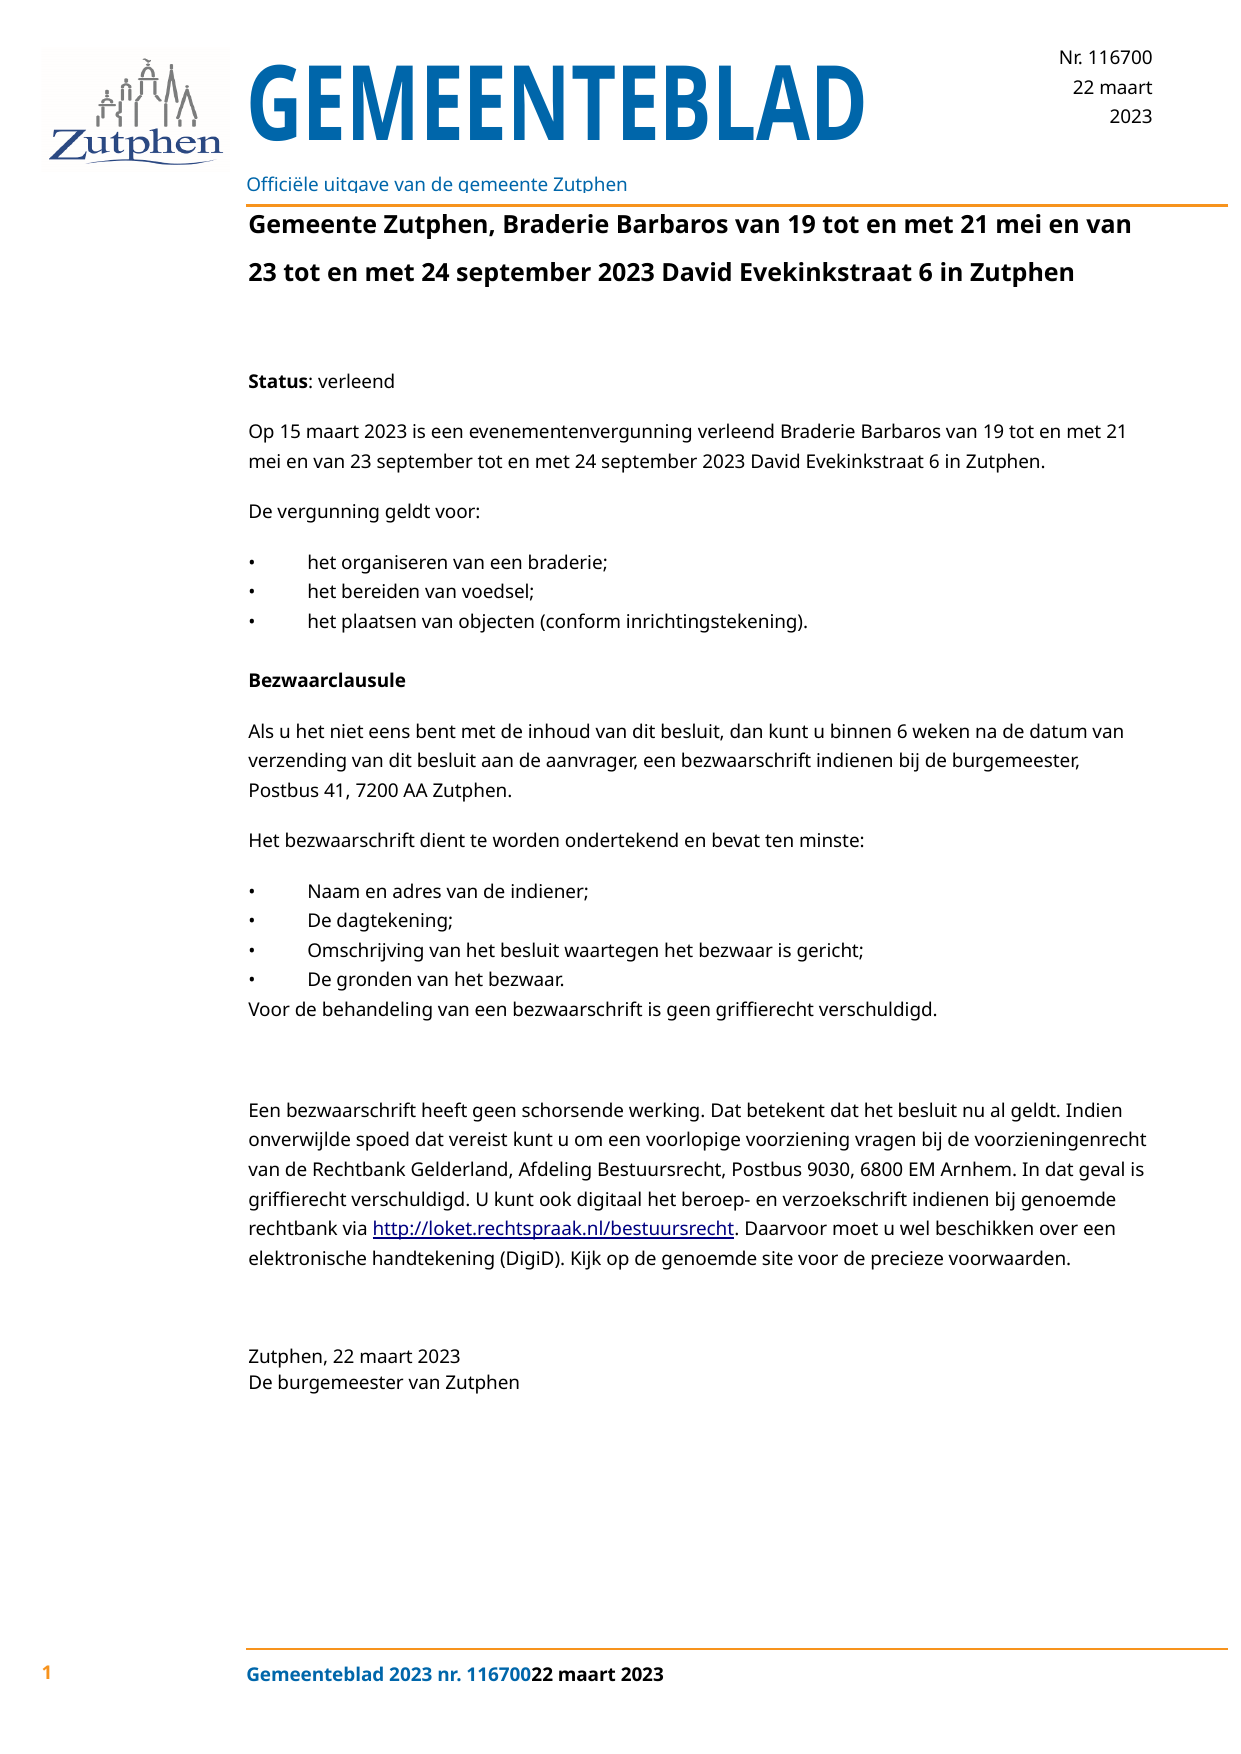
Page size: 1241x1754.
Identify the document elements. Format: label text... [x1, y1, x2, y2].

list het organiseren van een braderie; [248, 549, 1152, 575]
text Gemeente Zutphen, Braderie Barbaros van 19 tot en met 21 mei en van 23 tot en met 24 september 2023 David Evekinkstraat 6 in Zutphen [248, 207, 1152, 288]
list Naam en adres van de indiener; [248, 878, 1152, 904]
picture [41, 47, 231, 172]
text De burgemeester van Zutphen [248, 1369, 1152, 1395]
list het plaatsen van objecten (conform inrichtingstekening). [248, 608, 1152, 634]
text Op 15 maart 2023 is een evenementenvergunning verleend Braderie Barbaros van 19 tot en met 21 mei en van 23 september tot en met 24 september 2023 David Evekinkstraat 6 in Zutphen. [248, 419, 1152, 474]
text De vergunning geldt voor: [248, 499, 1152, 524]
text Als u het niet eens bent met de inhoud van dit besluit, dan kunt u binnen 6 weken na de datum van verzending van dit besluit aan de aanvrager, een bezwaarschrift indienen bij de burgemeester, Postbus 41, 7200 AA Zutphen. [248, 718, 1152, 803]
list De dagtekening; [248, 907, 1152, 933]
list Omschrijving van het besluit waartegen het bezwaar is gericht; [248, 937, 1152, 963]
text Status: verleend [248, 368, 1152, 394]
list De gronden van het bezwaar. [248, 967, 1152, 992]
list het bereiden van voedsel; [248, 579, 1152, 604]
text Een bezwaarschrift heeft geen schorsende werking. Dat betekent dat het besluit nu al geldt. Indien onverwijlde spoed dat vereist kunt u om een voorlopige voorziening vragen bij de voorzieningenrecht van de Rechtbank Gelderland, Afdeling Bestuursrecht, Postbus 9030, 6800 EM Arnhem. In dat geval is griffierecht verschuldigd. U kunt ook digitaal het beroep- en verzoekschrift indienen bij genoemde rechtbank via http://loket.rechtspraak.nl/bestuursrecht. Daarvoor moet u wel beschikken over een elektronische handtekening (DigiD). Kijk op de genoemde site voor de precieze voorwaarden. [248, 1097, 1152, 1271]
text Bezwaarclausule [248, 667, 1152, 693]
text Zutphen, 22 maart 2023 [248, 1343, 1152, 1369]
text Het bezwaarschrift dient te worden ondertekend en bevat ten minste: [248, 827, 1152, 853]
text Voor de behandeling van een bezwaarschrift is geen griffierecht verschuldigd. [248, 996, 1152, 1022]
